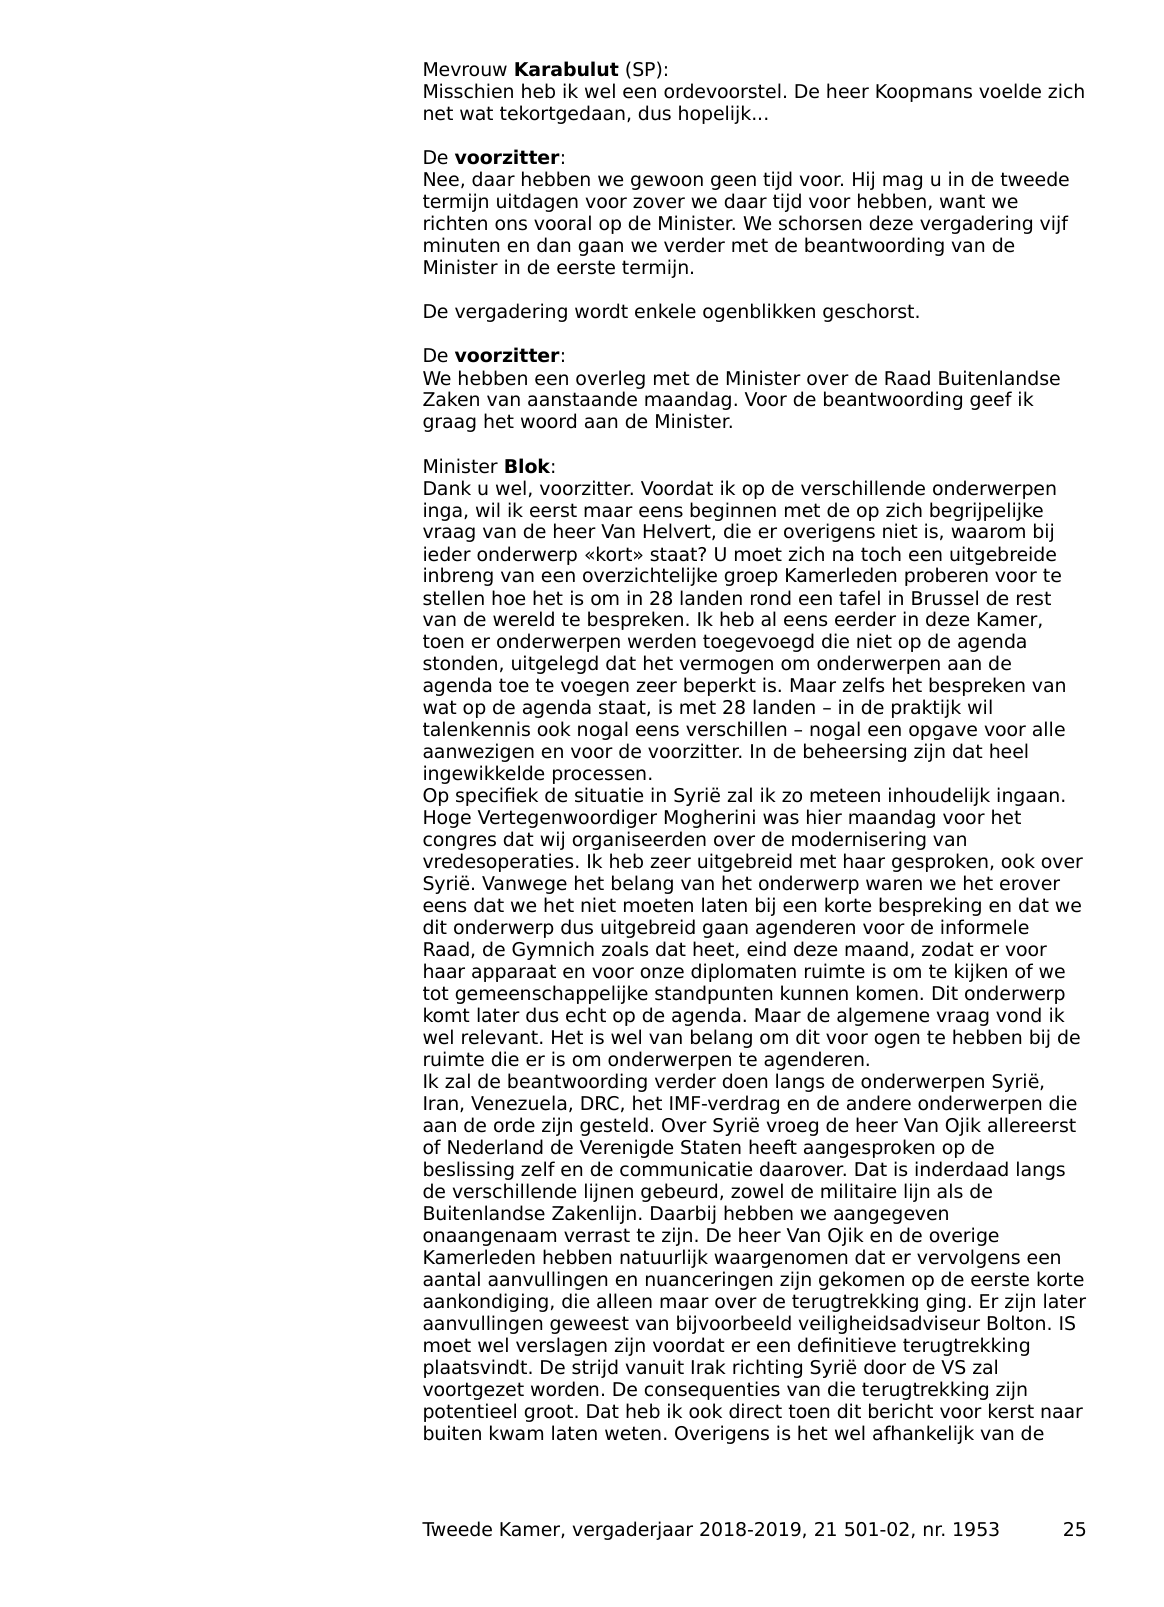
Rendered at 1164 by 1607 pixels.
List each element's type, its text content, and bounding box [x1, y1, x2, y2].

text Nee, daar hebben we gewoon geen tijd voor. Hij mag u in de tweede termijn uitdagen voor zover we daar tijd voor hebben, want we richten ons vooral op de Minister. We schorsen deze vergadering vijf minuten en dan gaan we verder met de beantwoording van de Minister in de eerste termijn. [422, 169, 1087, 279]
text De vergadering wordt enkele ogenblikken geschorst. [422, 301, 1087, 323]
text Misschien heb ik wel een ordevoorstel. De heer Koopmans voelde zich net wat tekortgedaan, dus hopelijk... [422, 81, 1087, 125]
text Minister Blok: [422, 456, 1087, 477]
text Mevrouw Karabulut (SP): [422, 59, 1087, 81]
text De voorzitter: [422, 147, 1087, 169]
text De voorzitter: [422, 345, 1087, 367]
text Op specifiek de situatie in Syrië zal ik zo meteen inhoudelijk ingaan. Hoge Vertegenwoordiger Mogherini was hier maandag voor het congres dat wij organiseerden over de modernisering van vredesoperaties. Ik heb zeer uitgebreid met haar gesproken, ook over Syrië. Vanwege het belang van het onderwerp waren we het erover eens dat we het niet moeten laten bij een korte bespreking en dat we dit onderwerp dus uitgebreid gaan agenderen voor de informele Raad, de Gymnich zoals dat heet, eind deze maand, zodat er voor haar apparaat en voor onze diplomaten ruimte is om te kijken of we tot gemeenschappelijke standpunten kunnen komen. Dit onderwerp komt later dus echt op de agenda. Maar de algemene vraag vond ik wel relevant. Het is wel van belang om dit voor ogen te hebben bij de ruimte die er is om onderwerpen te agenderen. [422, 785, 1087, 1071]
text Dank u wel, voorzitter. Voordat ik op de verschillende onderwerpen inga, wil ik eerst maar eens beginnen met de op zich begrijpelijke vraag van de heer Van Helvert, die er overigens niet is, waarom bij ieder onderwerp «kort» staat? U moet zich na toch een uitgebreide inbreng van een overzichtelijke groep Kamerleden proberen voor te stellen hoe het is om in 28 landen rond een tafel in Brussel de rest van de wereld te bespreken. Ik heb al eens eerder in deze Kamer, toen er onderwerpen werden toegevoegd die niet op de agenda stonden, uitgelegd dat het vermogen om onderwerpen aan de agenda toe te voegen zeer beperkt is. Maar zelfs het bespreken van wat op de agenda staat, is met 28 landen – in de praktijk wil talenkennis ook nogal eens verschillen – nogal een opgave voor alle aanwezigen en voor de voorzitter. In de beheersing zijn dat heel ingewikkelde processen. [422, 477, 1087, 785]
text Ik zal de beantwoording verder doen langs de onderwerpen Syrië, Iran, Venezuela, DRC, het IMF-verdrag en de andere onderwerpen die aan de orde zijn gesteld. Over Syrië vroeg de heer Van Ojik allereerst of Nederland de Verenigde Staten heeft aangesproken op de beslissing zelf en de communicatie daarover. Dat is inderdaad langs de verschillende lijnen gebeurd, zowel de militaire lijn als de Buitenlandse Zakenlijn. Daarbij hebben we aangegeven onaangenaam verrast te zijn. De heer Van Ojik en de overige Kamerleden hebben natuurlijk waargenomen dat er vervolgens een aantal aanvullingen en nuanceringen zijn gekomen op de eerste korte aankondiging, die alleen maar over de terugtrekking ging. Er zijn later aanvullingen geweest van bijvoorbeeld veiligheidsadviseur Bolton. IS moet wel verslagen zijn voordat er een definitieve terugtrekking plaatsvindt. De strijd vanuit Irak richting Syrië door de VS zal voortgezet worden. De consequenties van die terugtrekking zijn potentieel groot. Dat heb ik ook direct toen dit bericht voor kerst naar buiten kwam laten weten. Overigens is het wel afhankelijk van de [422, 1071, 1087, 1444]
text We hebben een overleg met de Minister over de Raad Buitenlandse Zaken van aanstaande maandag. Voor de beantwoording geef ik graag het woord aan de Minister. [422, 367, 1087, 433]
